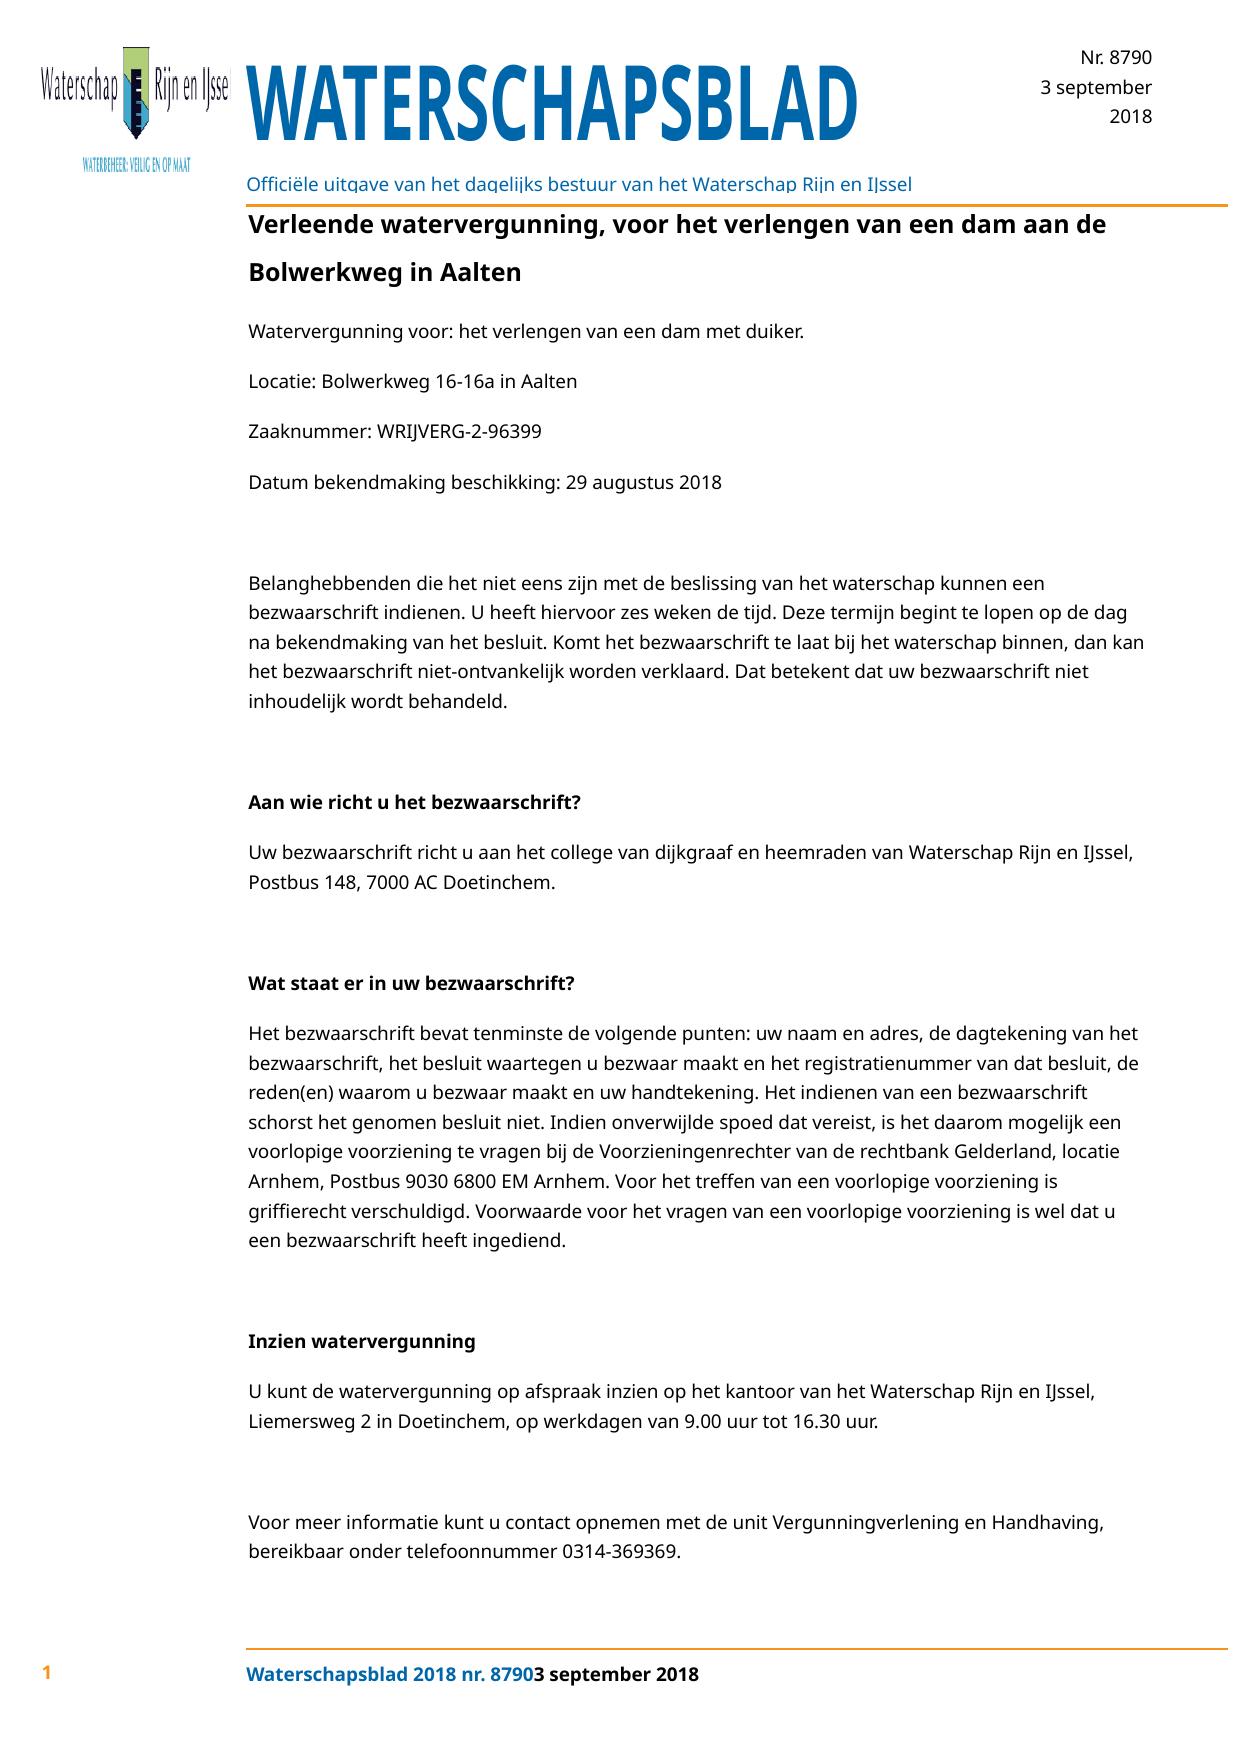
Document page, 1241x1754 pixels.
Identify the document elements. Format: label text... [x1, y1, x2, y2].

text Inzien watervergunning [248, 1328, 1152, 1354]
text Wat staat er in uw bezwaarschrift? [248, 970, 1152, 996]
text Verleende watervergunning, voor het verlengen van een dam aan de Bolwerkweg in Aalten [248, 207, 1152, 288]
text Het bezwaarschrift bevat tenminste de volgende punten: uw naam en adres, de dagtekening van het bezwaarschrift, het besluit waartegen u bezwaar maakt en het registratienummer van dat besluit, de reden(en) waarom u bezwaar maakt en uw handtekening. Het indienen van een bezwaarschrift schorst het genomen besluit niet. Indien onverwijlde spoed dat vereist, is het daarom mogelijk een voorlopige voorziening te vragen bij de Voorzieningenrechter van de rechtbank Gelderland, locatie Arnhem, Postbus 9030 6800 EM Arnhem. Voor het treffen van een voorlopige voorziening is griffierecht verschuldigd. Voorwaarde voor het vragen van een voorlopige voorziening is wel dat u een bezwaarschrift heeft ingediend. [248, 1020, 1152, 1253]
text Voor meer informatie kunt u contact opnemen met de unit Vergunningverlening en Handhaving, bereikbaar onder telefoonnummer 0314-369369. [248, 1509, 1152, 1564]
text U kunt de watervergunning op afspraak inzien op het kantoor van het Waterschap Rijn en IJssel, Liemersweg 2 in Doetinchem, op werkdagen van 9.00 uur tot 16.30 uur. [248, 1379, 1152, 1434]
text Locatie: Bolwerkweg 16-16a in Aalten [248, 368, 1152, 394]
text Aan wie richt u het bezwaarschrift? [248, 789, 1152, 815]
text Datum bekendmaking beschikking: 29 augustus 2018 [248, 469, 1152, 495]
text Uw bezwaarschrift richt u aan het college van dijkgraaf en heemraden van Waterschap Rijn en IJssel, Postbus 148, 7000 AC Doetinchem. [248, 839, 1152, 895]
text Belanghebbenden die het niet eens zijn met de beslissing van het waterschap kunnen een bezwaarschrift indienen. U heeft hiervoor zes weken de tijd. Deze termijn begint te lopen op de dag na bekendmaking van het besluit. Komt het bezwaarschrift te laat bij het waterschap binnen, dan kan het bezwaarschrift niet-ontvankelijk worden verklaard. Dat betekent dat uw bezwaarschrift niet inhoudelijk wordt behandeld. [248, 570, 1152, 714]
picture [41, 47, 231, 172]
text Watervergunning voor: het verlengen van een dam met duiker. [248, 318, 1152, 344]
text Zaaknummer: WRIJVERG-2-96399 [248, 419, 1152, 444]
